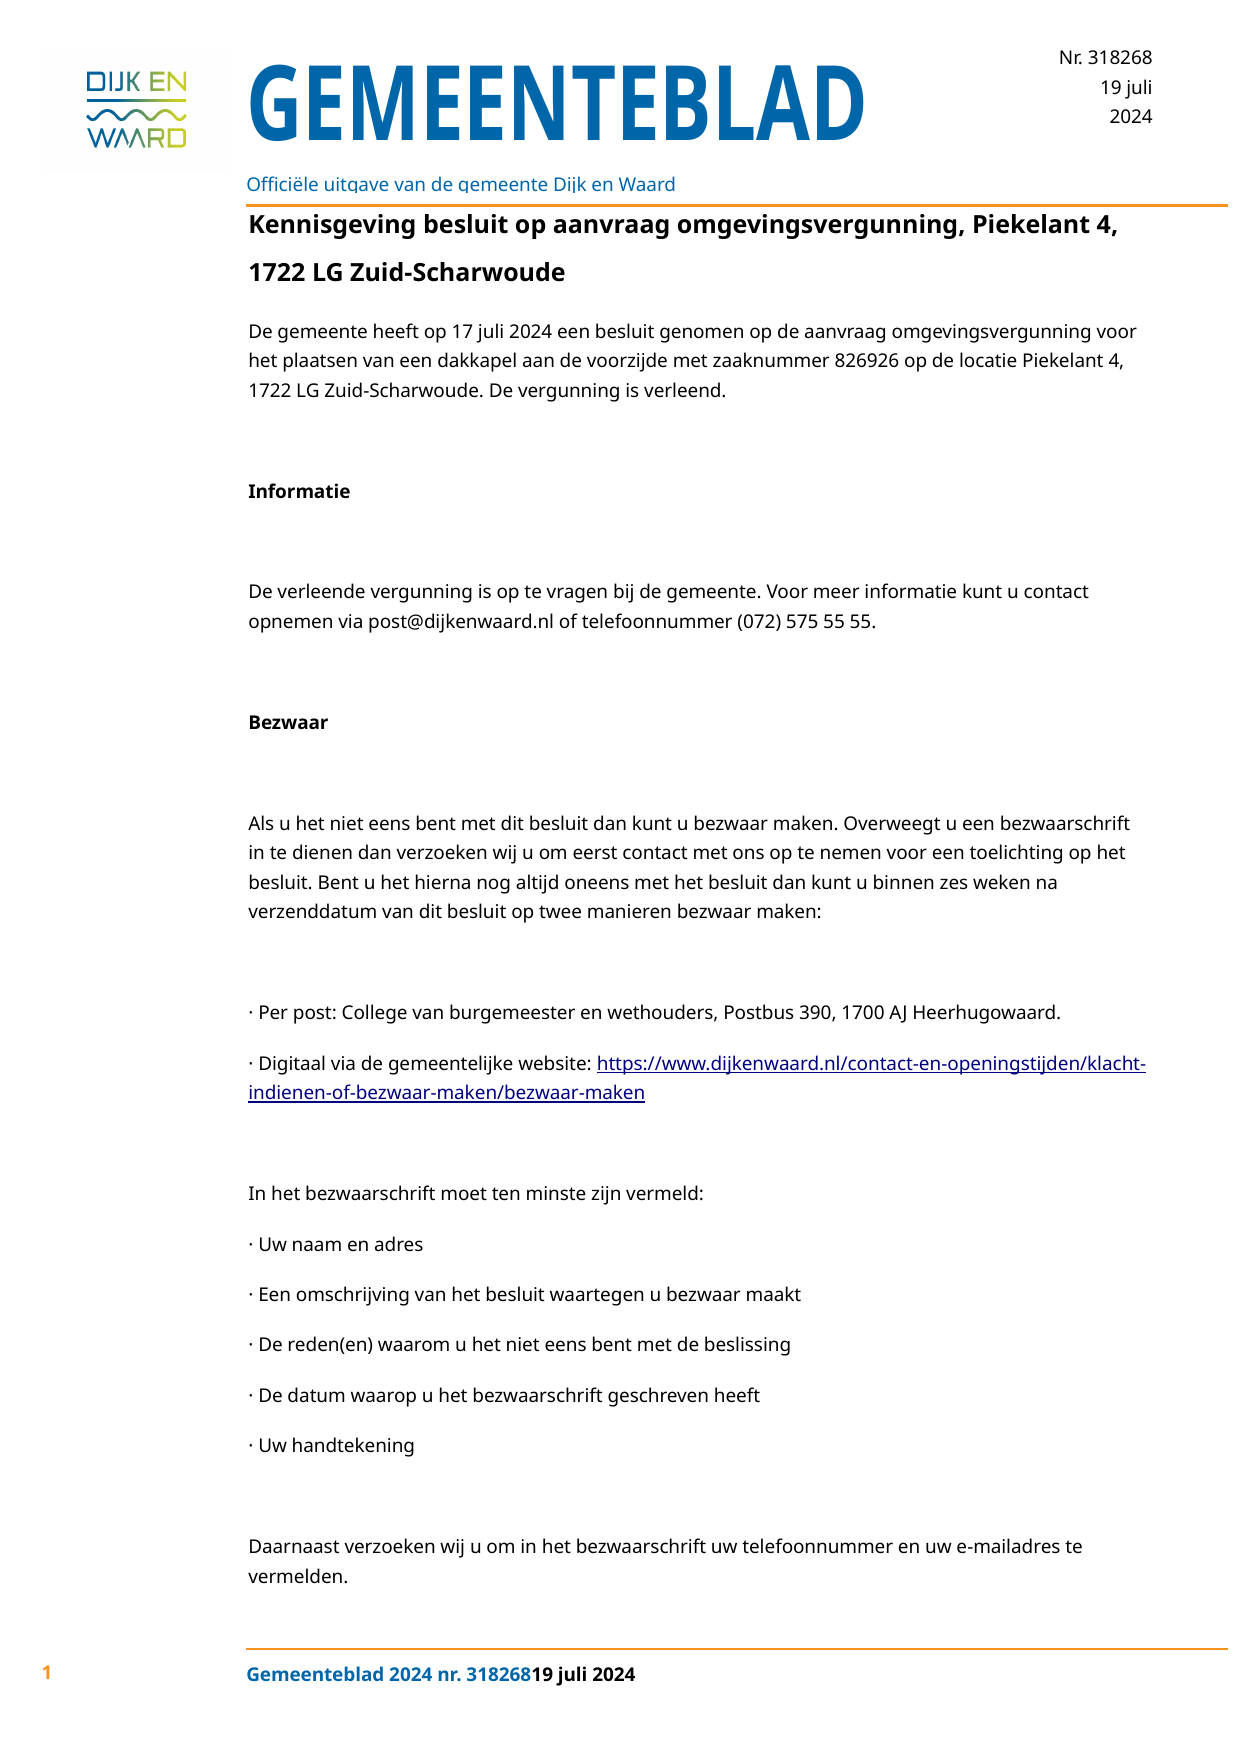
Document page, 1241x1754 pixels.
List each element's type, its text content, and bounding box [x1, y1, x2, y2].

text In het bezwaarschrift moet ten minste zijn vermeld: [248, 1180, 1152, 1206]
text · De reden(en) waarom u het niet eens bent met de beslissing [248, 1332, 1152, 1357]
picture [41, 47, 231, 172]
text Bezwaar [248, 709, 1152, 735]
text · Uw naam en adres [248, 1231, 1152, 1257]
text · Uw handtekening [248, 1432, 1152, 1458]
text · De datum waarop u het bezwaarschrift geschreven heeft [248, 1382, 1152, 1408]
text De gemeente heeft op 17 juli 2024 een besluit genomen op de aanvraag omgevingsvergunning voor het plaatsen van een dakkapel aan de voorzijde met zaaknummer 826926 op de locatie Piekelant 4, 1722 LG Zuid-Scharwoude. De vergunning is verleend. [248, 318, 1152, 403]
text · Digitaal via de gemeentelijke website: https://www.dijkenwaard.nl/contact-en-openingstijden/klacht-indienen-of-bezwaar-maken/bezwaar-maken [248, 1050, 1152, 1105]
text Daarnaast verzoeken wij u om in het bezwaarschrift uw telefoonnummer en uw e-mailadres te vermelden. [248, 1533, 1152, 1589]
text · Een omschrijving van het besluit waartegen u bezwaar maakt [248, 1281, 1152, 1307]
text Kennisgeving besluit op aanvraag omgevingsvergunning, Piekelant 4, 1722 LG Zuid-Scharwoude [248, 207, 1152, 288]
text De verleende vergunning is op te vragen bij de gemeente. Voor meer informatie kunt u contact opnemen via post@dijkenwaard.nl of telefoonnummer (072) 575 55 55. [248, 579, 1152, 634]
text Als u het niet eens bent met dit besluit dan kunt u bezwaar maken. Overweegt u een bezwaarschrift in te dienen dan verzoeken wij u om eerst contact met ons op te nemen voor een toelichting op het besluit. Bent u het hierna nog altijd oneens met het besluit dan kunt u binnen zes weken na verzenddatum van dit besluit op twee manieren bezwaar maken: [248, 810, 1152, 924]
text · Per post: College van burgemeester en wethouders, Postbus 390, 1700 AJ Heerhugowaard. [248, 999, 1152, 1025]
text Informatie [248, 478, 1152, 504]
